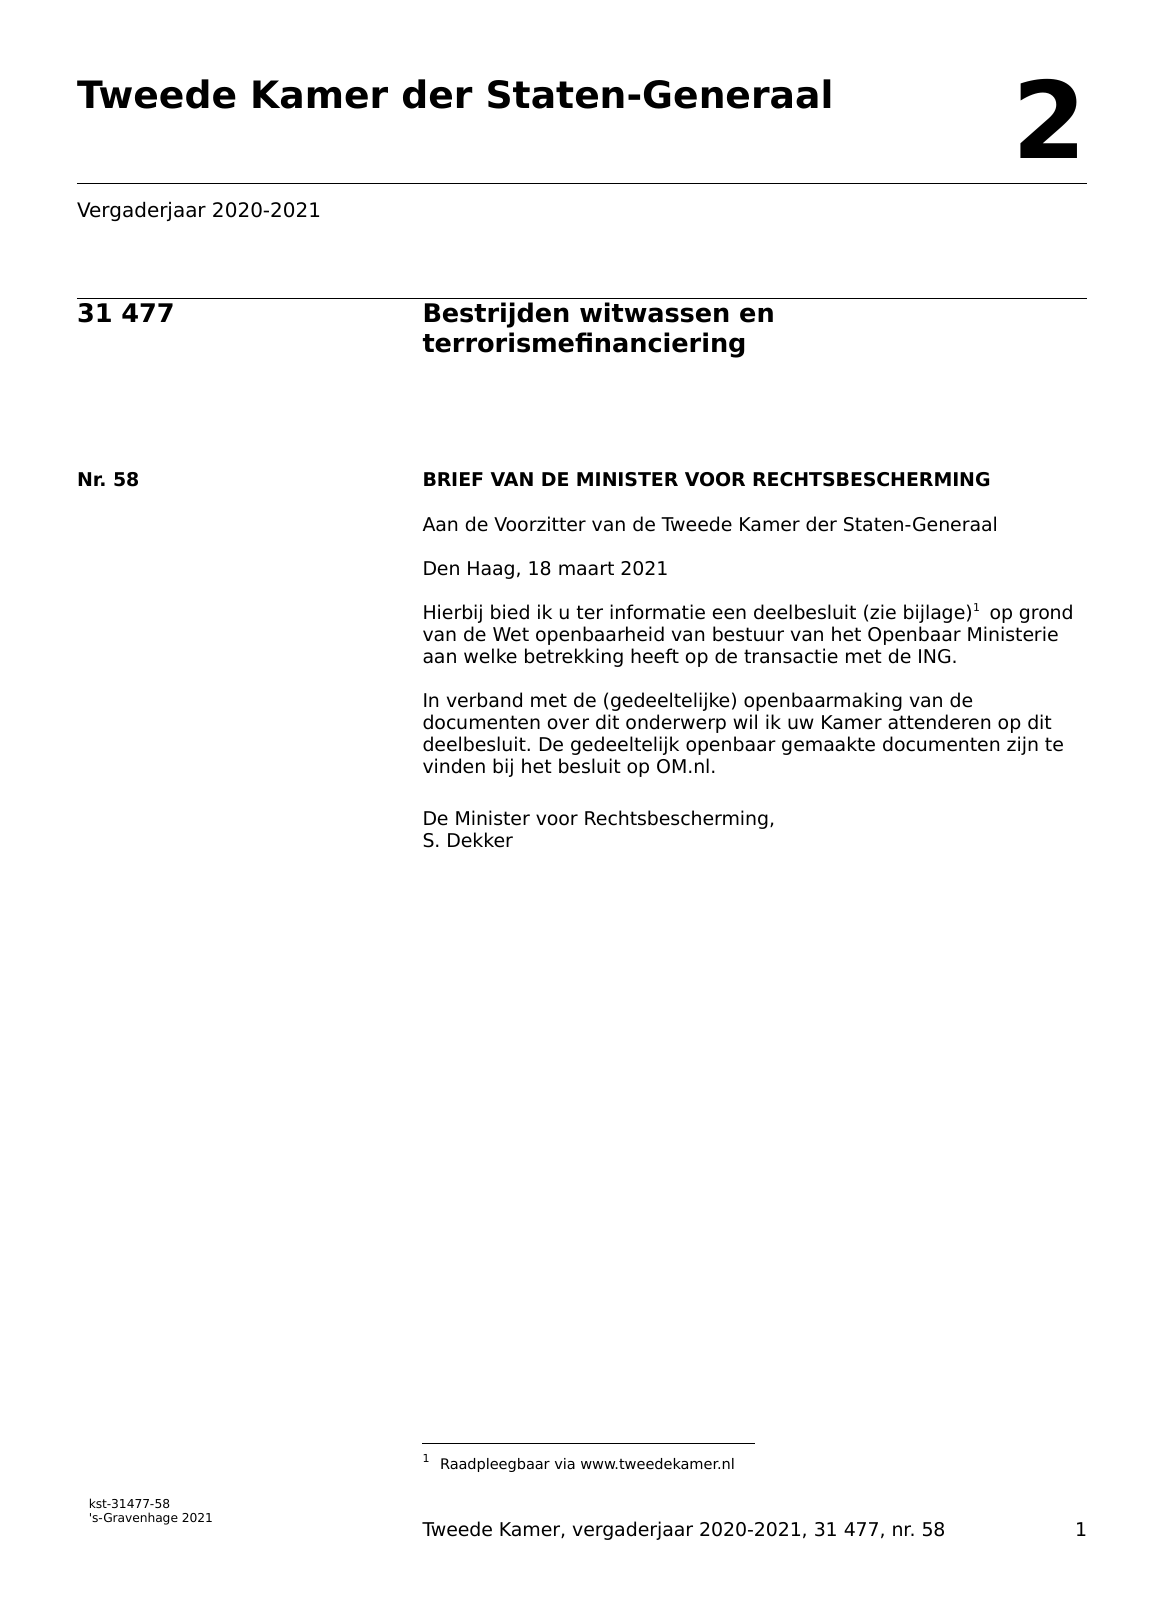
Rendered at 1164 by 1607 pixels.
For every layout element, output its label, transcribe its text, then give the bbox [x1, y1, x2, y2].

subtitle Nr. 58 BRIEF VAN DE MINISTER VOOR RECHTSBESCHERMING [77, 469, 1087, 491]
subtitle 31 477 Bestrijden witwassen en terrorismefinanciering [77, 299, 1087, 358]
table_header Tweede Kamer der Staten-Generaal [77, 59, 886, 183]
text In verband met de (gedeeltelijke) openbaarmaking van de documenten over dit onderwerp wil ik uw Kamer attenderen op dit deelbesluit. De gedeeltelijk openbaar gemaakte documenten zijn te vinden bij het besluit op OM.nl. [422, 690, 1087, 778]
text kst-31477-58 [88, 1497, 323, 1511]
text Raadpleegbaar via www.tweedekamer.nl [422, 1452, 1087, 1474]
text Aan de Voorzitter van de Tweede Kamer der Staten-Generaal [422, 513, 1087, 536]
text Hierbij bied ik u ter informatie een deelbesluit (zie bijlage) op grond van de Wet openbaarheid van bestuur van het Openbaar Ministerie aan welke betrekking heeft op de transactie met de ING. [422, 602, 1087, 668]
table_cell Vergaderjaar 2020-2021 [77, 184, 1087, 298]
text De Minister voor Rechtsbescherming, S. Dekker [422, 808, 1087, 852]
text 's-Gravenhage 2021 [88, 1511, 323, 1525]
table_header 2 [886, 59, 1087, 183]
text Den Haag, 18 maart 2021 [422, 558, 1087, 580]
